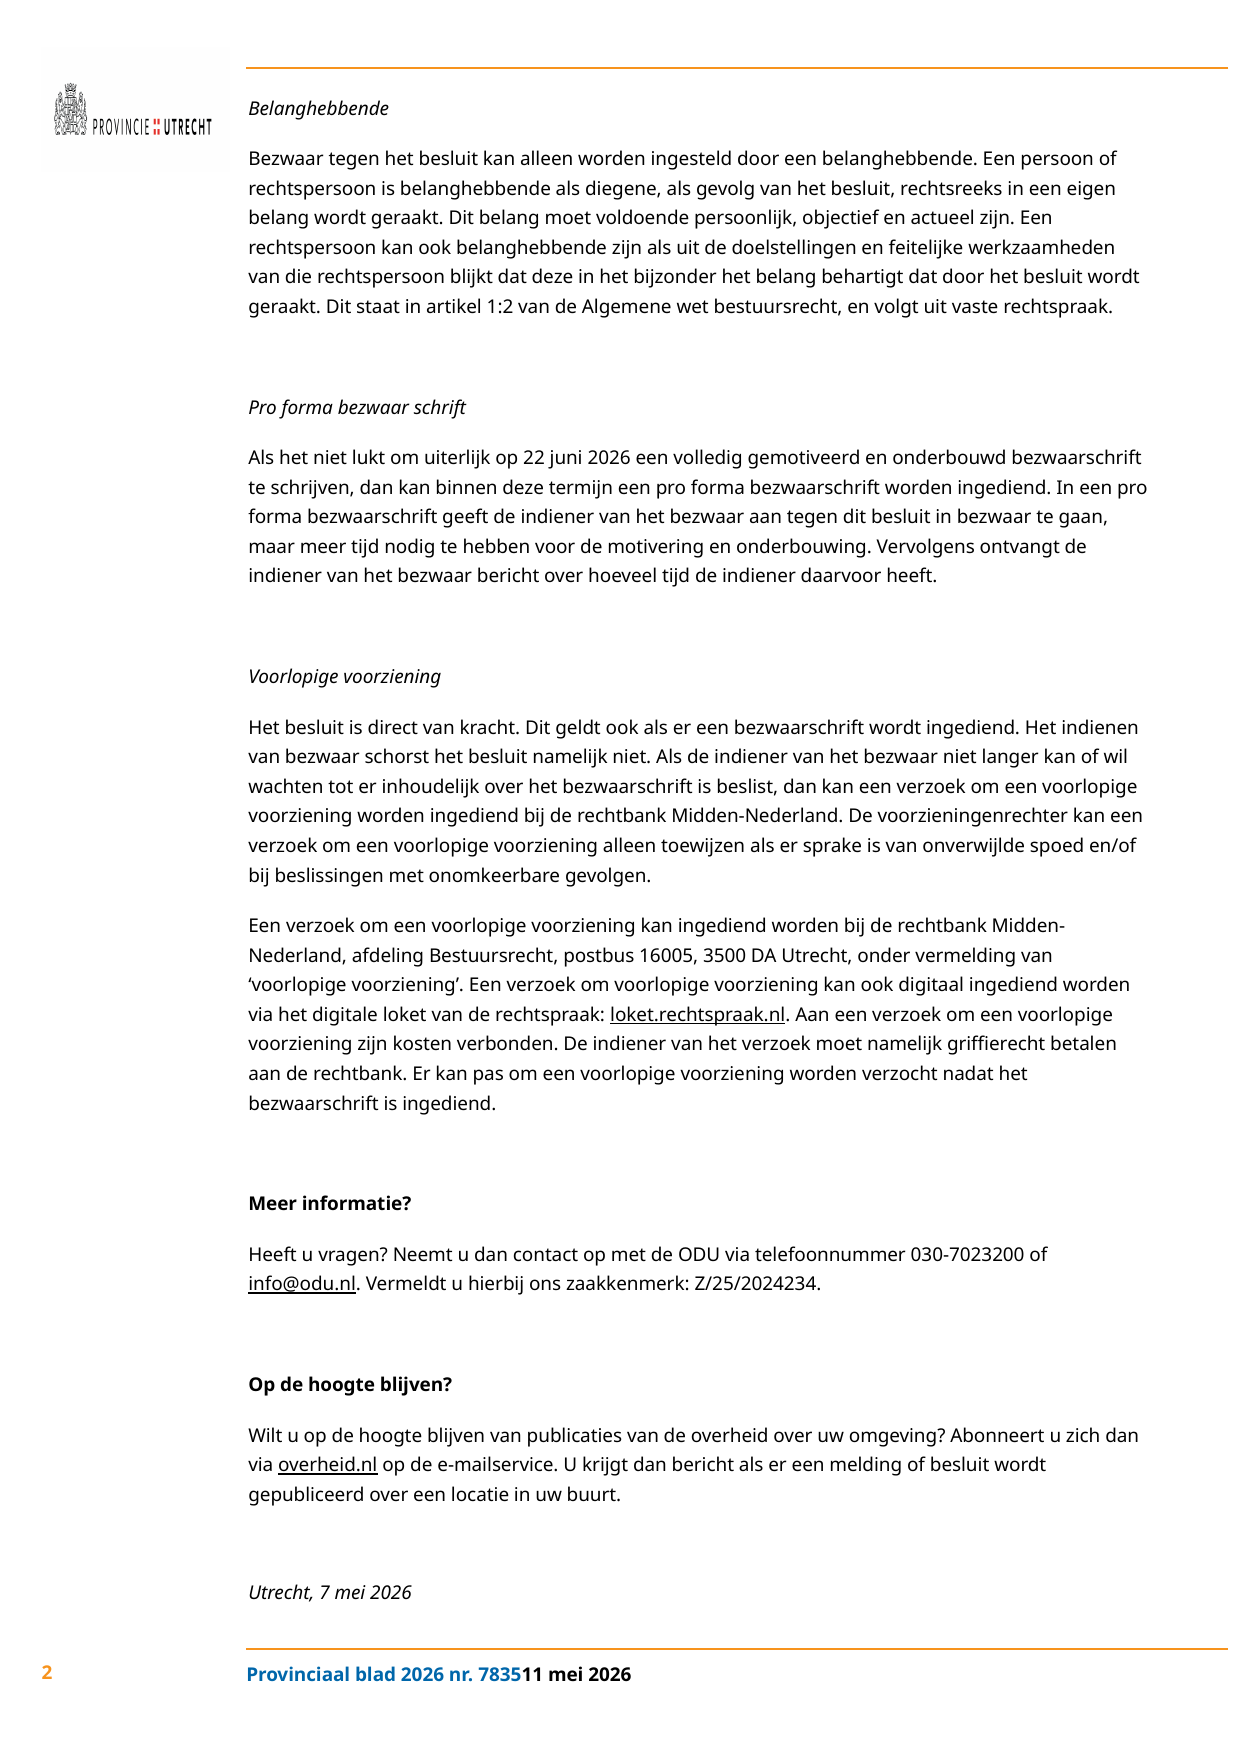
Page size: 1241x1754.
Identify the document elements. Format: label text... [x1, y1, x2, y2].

text Wilt u op de hoogte blijven van publicaties van de overheid over uw omgeving? Abonneert u zich dan via overheid.nl op de e-mailservice. U krijgt dan bericht als er een melding of besluit wordt gepubliceerd over een locatie in uw buurt. [248, 1422, 1152, 1507]
text Bezwaar tegen het besluit kan alleen worden ingesteld door een belanghebbende. Een persoon of rechtspersoon is belanghebbende als diegene, als gevolg van het besluit, rechtsreeks in een eigen belang wordt geraakt. Dit belang moet voldoende persoonlijk, objectief en actueel zijn. Een rechtspersoon kan ook belanghebbende zijn als uit de doelstellingen en feitelijke werkzaamheden van die rechtspersoon blijkt dat deze in het bijzonder het belang behartigt dat door het besluit wordt geraakt. Dit staat in artikel 1:2 van de Algemene wet bestuursrecht, en volgt uit vaste rechtspraak. [248, 145, 1152, 319]
text Utrecht, 7 mei 2026 [248, 1579, 1152, 1605]
text Heeft u vragen? Neemt u dan contact op met de ODU via telefoonnummer 030-7023200 of info@odu.nl. Vermeldt u hierbij ons zaakkenmerk: Z/25/2024234. [248, 1241, 1152, 1296]
text Belanghebbende [248, 95, 1152, 121]
text Het besluit is direct van kracht. Dit geldt ook als er een bezwaarschrift wordt ingediend. Het indienen van bezwaar schorst het besluit namelijk niet. Als de indiener van het bezwaar niet langer kan of wil wachten tot er inhoudelijk over het bezwaarschrift is beslist, dan kan een verzoek om een voorlopige voorziening worden ingediend bij de rechtbank Midden-Nederland. De voorzieningenrechter kan een verzoek om een voorlopige voorziening alleen toewijzen als er sprake is van onverwijlde spoed en/of bij beslissingen met onomkeerbare gevolgen. [248, 714, 1152, 888]
picture [41, 47, 231, 172]
text Een verzoek om een voorlopige voorziening kan ingediend worden bij de rechtbank Midden-Nederland, afdeling Bestuursrecht, postbus 16005, 3500 DA Utrecht, onder vermelding van ‘voorlopige voorziening’. Een verzoek om voorlopige voorziening kan ook digitaal ingediend worden via het digitale loket van de rechtspraak: loket.rechtspraak.nl. Aan een verzoek om een voorlopige voorziening zijn kosten verbonden. De indiener van het verzoek moet namelijk griffierecht betalen aan de rechtbank. Er kan pas om een voorlopige voorziening worden verzocht nadat het bezwaarschrift is ingediend. [248, 912, 1152, 1116]
text Pro forma bezwaar schrift [248, 394, 1152, 420]
text Meer informatie? [248, 1191, 1152, 1216]
text Als het niet lukt om uiterlijk op 22 juni 2026 een volledig gemotiveerd en onderbouwd bezwaarschrift te schrijven, dan kan binnen deze termijn een pro forma bezwaarschrift worden ingediend. In een pro forma bezwaarschrift geeft de indiener van het bezwaar aan tegen dit besluit in bezwaar te gaan, maar meer tijd nodig te hebben voor de motivering en onderbouwing. Vervolgens ontvangt de indiener van het bezwaar bericht over hoeveel tijd de indiener daarvoor heeft. [248, 444, 1152, 588]
text Op de hoogte blijven? [248, 1371, 1152, 1397]
text Voorlopige voorziening [248, 663, 1152, 689]
